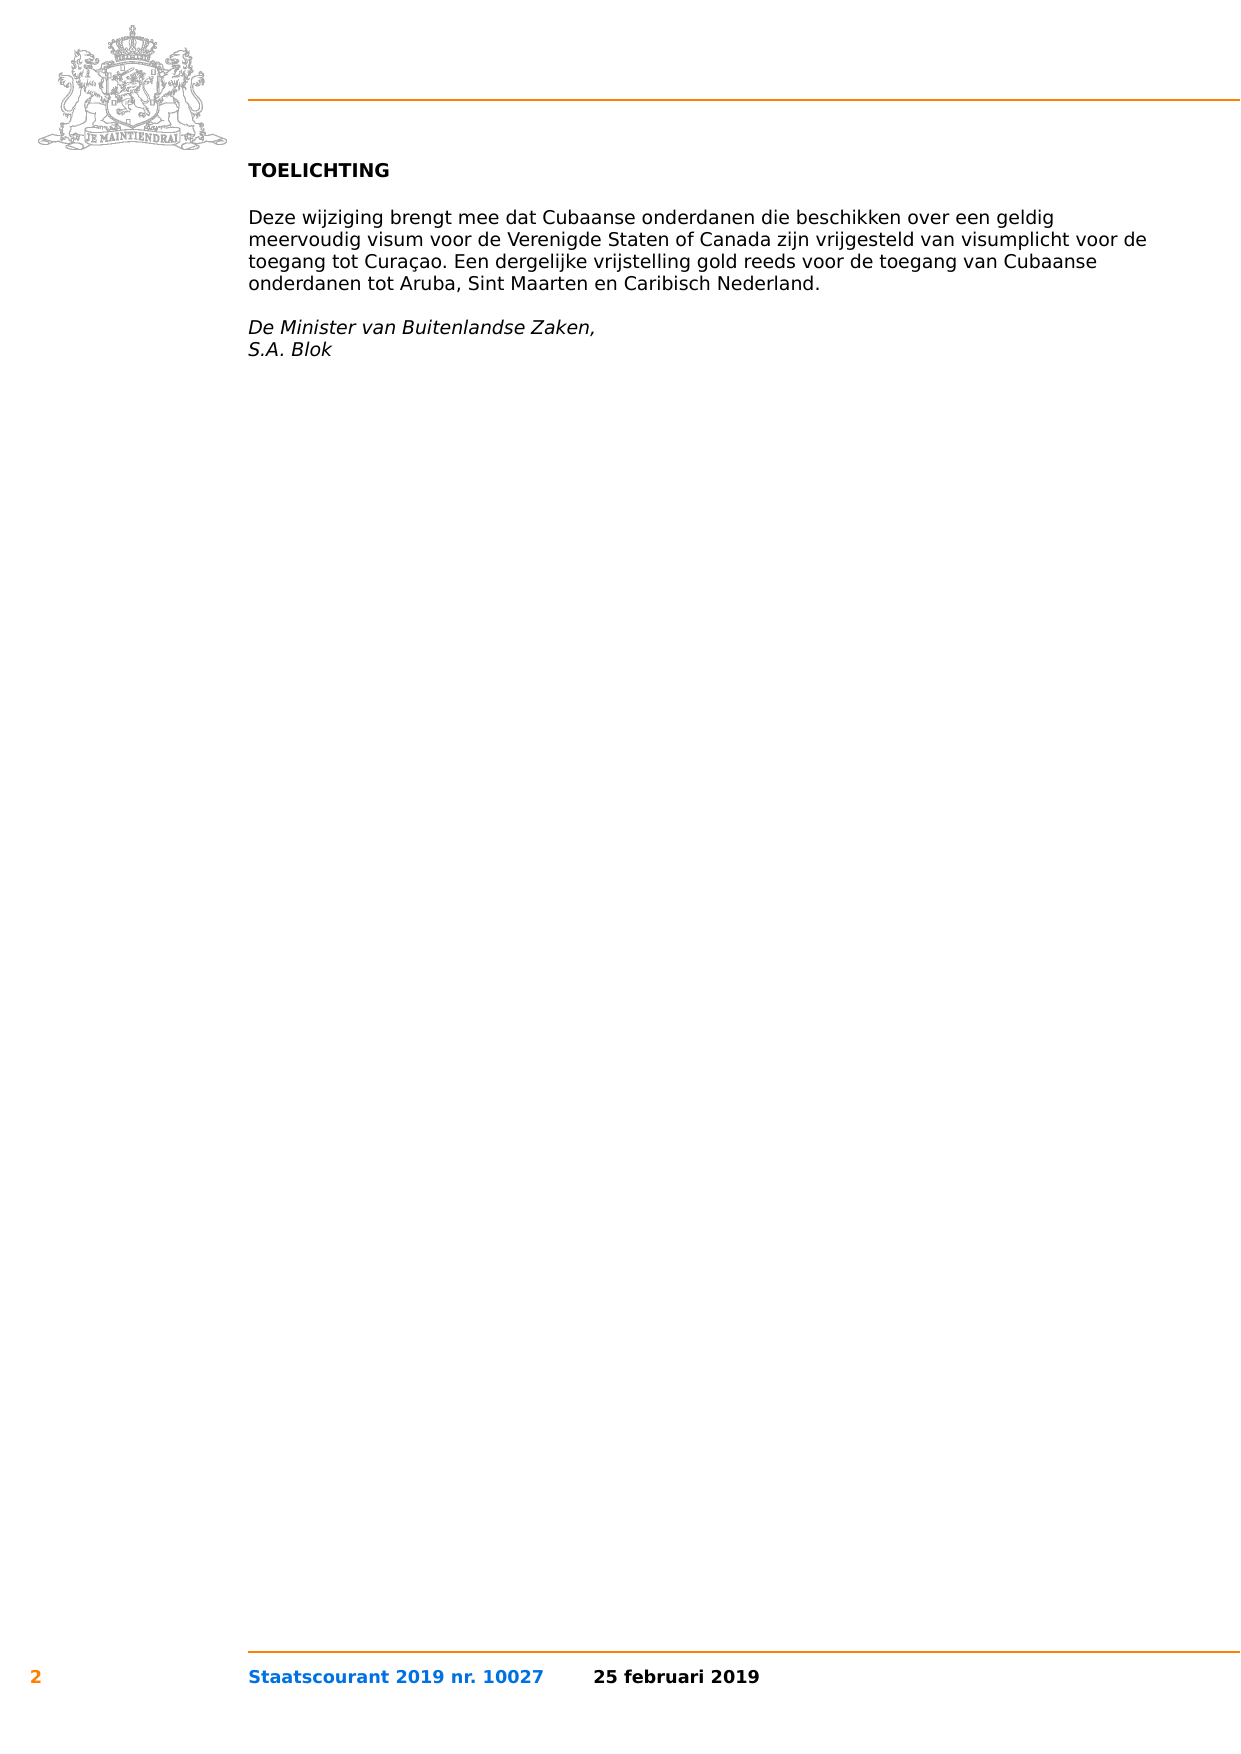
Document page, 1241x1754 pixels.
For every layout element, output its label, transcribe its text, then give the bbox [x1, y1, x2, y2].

subtitle TOELICHTING [248, 160, 1163, 182]
picture [38, 25, 227, 150]
text Deze wijziging brengt mee dat Cubaanse onderdanen die beschikken over een geldig meervoudig visum voor de Verenigde Staten of Canada zijn vrijgesteld van visumplicht voor de toegang tot Curaçao. Een dergelijke vrijstelling gold reeds voor de toegang van Cubaanse onderdanen tot Aruba, Sint Maarten en Caribisch Nederland. [248, 207, 1163, 295]
text De Minister van Buitenlandse Zaken, S.A. Blok [248, 317, 1163, 361]
